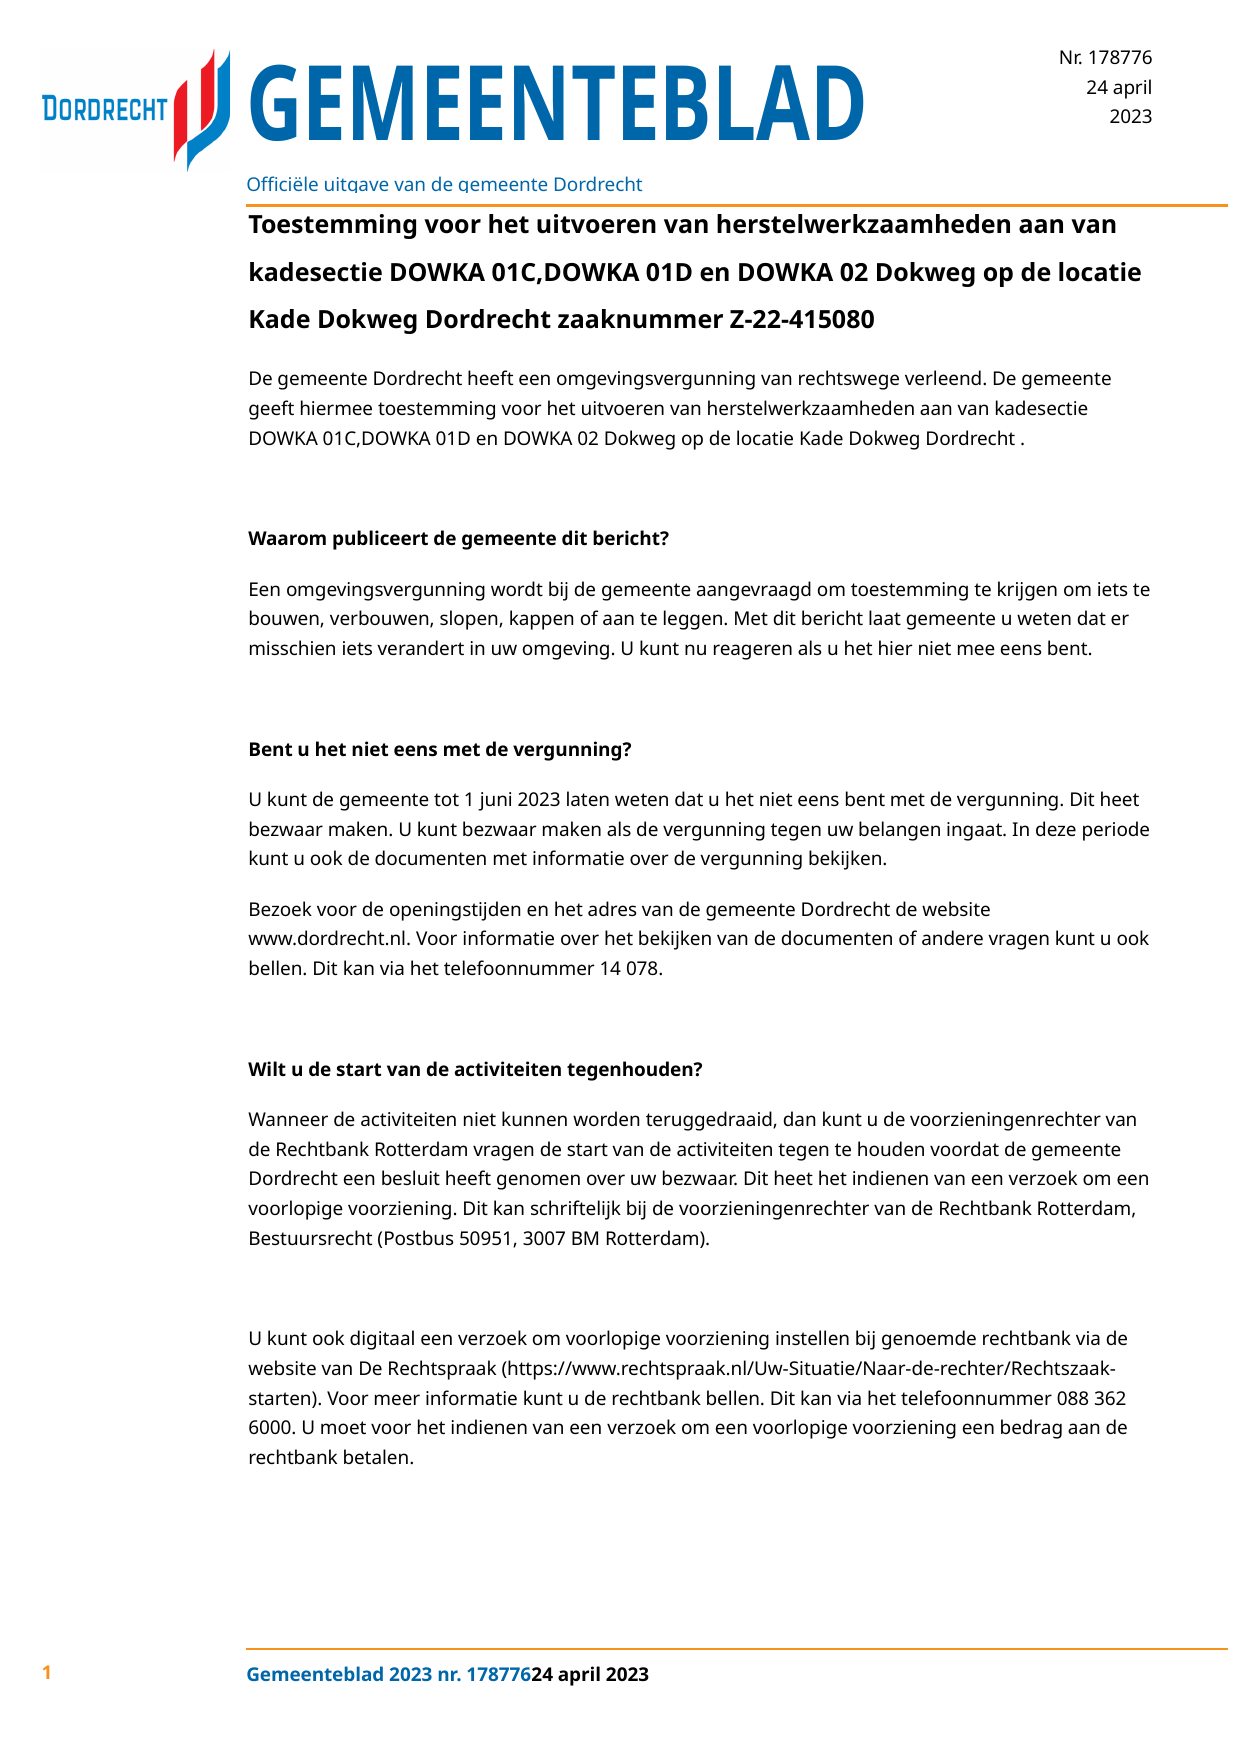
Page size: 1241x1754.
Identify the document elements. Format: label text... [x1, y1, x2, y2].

text Bezoek voor de openingstijden en het adres van de gemeente Dordrecht de website www.dordrecht.nl. Voor informatie over het bekijken van de documenten of andere vragen kunt u ook bellen. Dit kan via het telefoonnummer 14 078. [248, 896, 1152, 981]
text De gemeente Dordrecht heeft een omgevingsvergunning van rechtswege verleend. De gemeente geeft hiermee toestemming voor het uitvoeren van herstelwerkzaamheden aan van kadesectie DOWKA 01C,DOWKA 01D en DOWKA 02 Dokweg op de locatie Kade Dokweg Dordrecht . [248, 366, 1152, 450]
text U kunt ook digitaal een verzoek om voorlopige voorziening instellen bij genoemde rechtbank via de website van De Rechtspraak (https://www.rechtspraak.nl/Uw-Situatie/Naar-de-rechter/Rechtszaak-starten). Voor meer informatie kunt u de rechtbank bellen. Dit kan via het telefoonnummer 088 362 6000. U moet voor het indienen van een verzoek om een voorlopige voorziening een bedrag aan de rechtbank betalen. [248, 1326, 1152, 1469]
text Wanneer de activiteiten niet kunnen worden teruggedraaid, dan kunt u de voorzieningenrechter van de Rechtbank Rotterdam vragen de start van de activiteiten tegen te houden voordat de gemeente Dordrecht een besluit heeft genomen over uw bezwaar. Dit heet het indienen van een verzoek om een voorlopige voorziening. Dit kan schriftelijk bij de voorzieningenrechter van de Rechtbank Rotterdam, Bestuursrecht (Postbus 50951, 3007 BM Rotterdam). [248, 1106, 1152, 1250]
text Waarom publiceert de gemeente dit bericht? [248, 526, 1152, 551]
text Toestemming voor het uitvoeren van herstelwerkzaamheden aan van kadesectie DOWKA 01C,DOWKA 01D en DOWKA 02 Dokweg op de locatie Kade Dokweg Dordrecht zaaknummer Z-22-415080 [248, 207, 1152, 336]
text Wilt u de start van de activiteiten tegenhouden? [248, 1056, 1152, 1082]
text Een omgevingsvergunning wordt bij de gemeente aangevraagd om toestemming te krijgen om iets te bouwen, verbouwen, slopen, kappen of aan te leggen. Met dit bericht laat gemeente u weten dat er misschien iets verandert in uw omgeving. U kunt nu reageren als u het hier niet mee eens bent. [248, 576, 1152, 661]
picture [41, 47, 231, 172]
text U kunt de gemeente tot 1 juni 2023 laten weten dat u het niet eens bent met de vergunning. Dit heet bezwaar maken. U kunt bezwaar maken als de vergunning tegen uw belangen ingaat. In deze periode kunt u ook de documenten met informatie over de vergunning bekijken. [248, 786, 1152, 871]
text Bent u het niet eens met de vergunning? [248, 736, 1152, 762]
